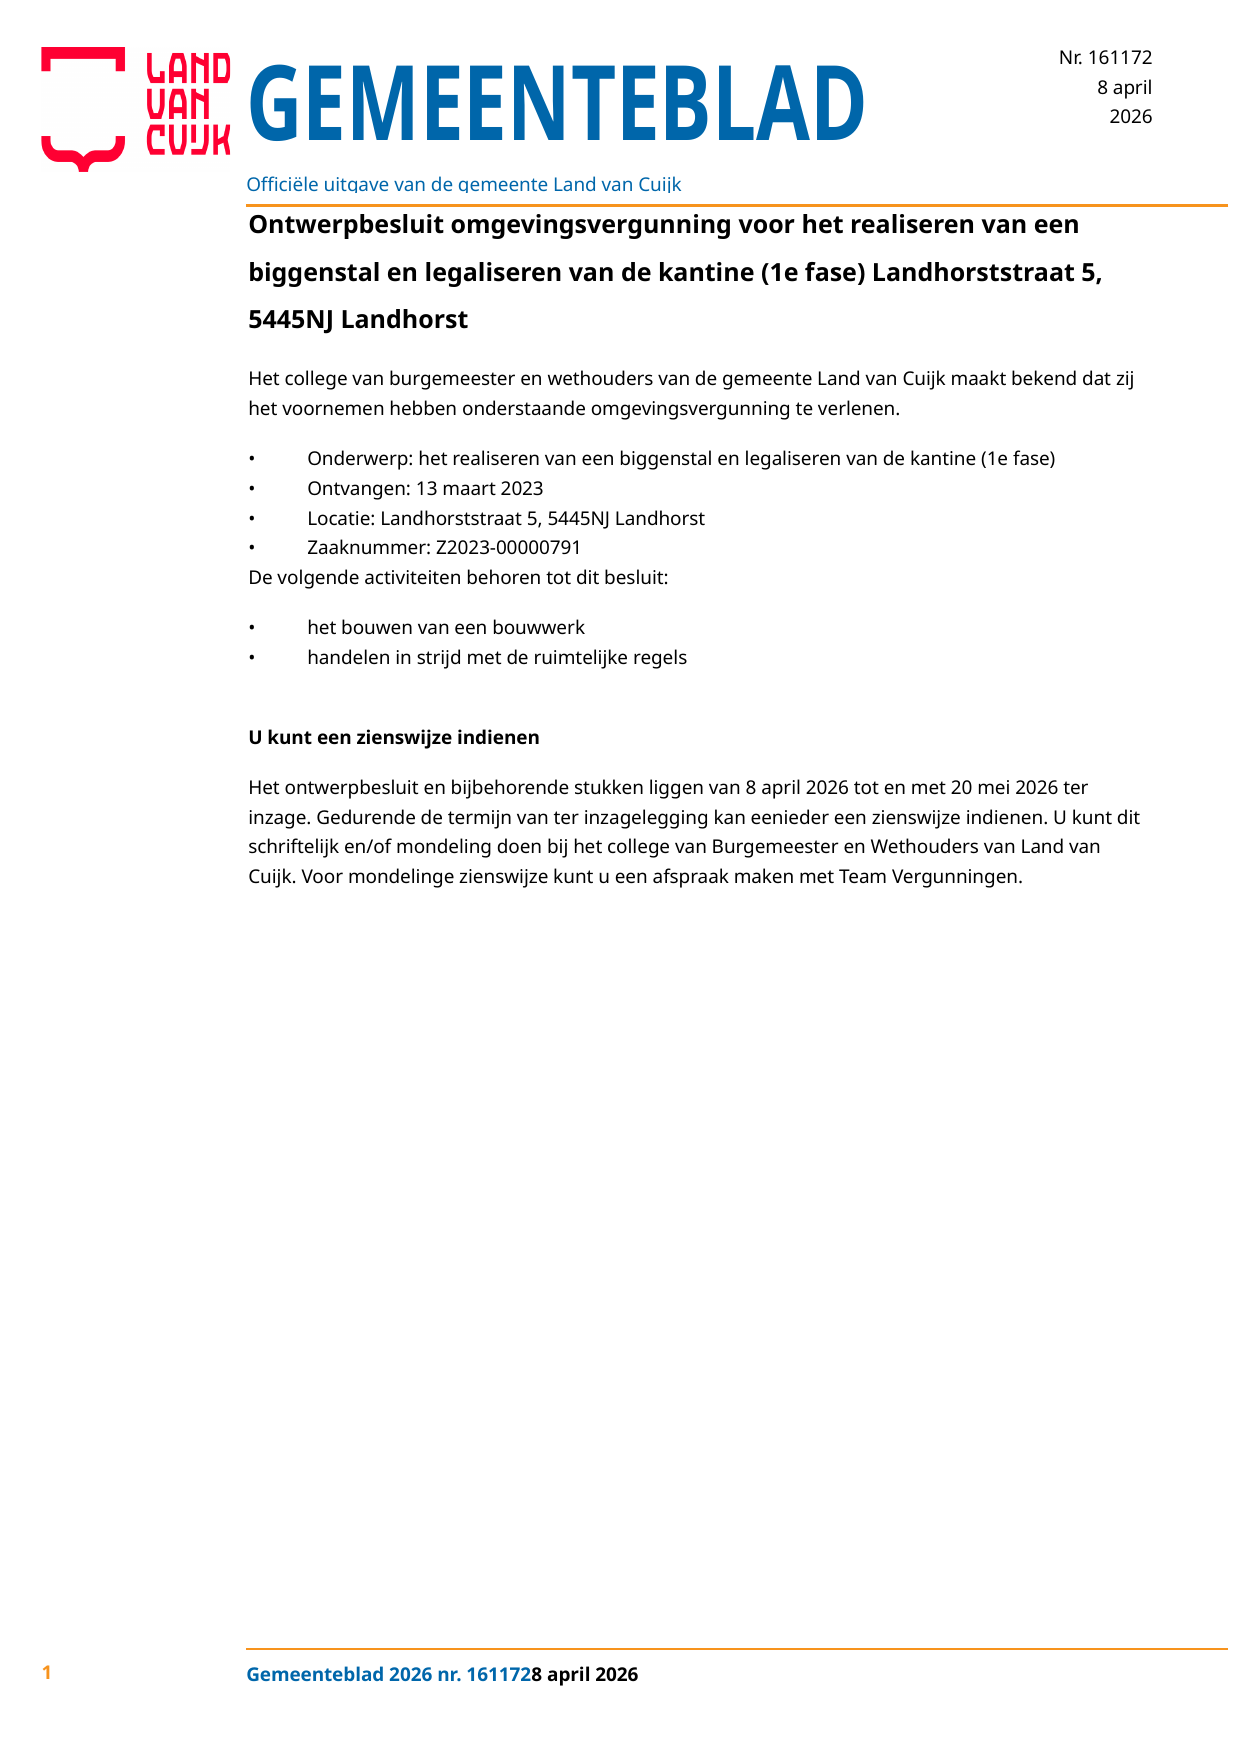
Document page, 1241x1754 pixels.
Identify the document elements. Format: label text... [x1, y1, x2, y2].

list Zaaknummer: Z2023-00000791 [248, 534, 1152, 560]
list Ontvangen: 13 maart 2023 [248, 475, 1152, 501]
list handelen in strijd met de ruimtelijke regels [248, 644, 1152, 669]
text U kunt een zienswijze indienen [248, 724, 1152, 749]
list Onderwerp: het realiseren van een biggenstal en legaliseren van de kantine (1e fase) [248, 446, 1152, 471]
text Het ontwerpbesluit en bijbehorende stukken liggen van 8 april 2026 tot en met 20 mei 2026 ter inzage. Gedurende de termijn van ter inzagelegging kan eenieder een zienswijze indienen. U kunt dit schriftelijk en/of mondeling doen bij het college van Burgemeester en Wethouders van Land van Cuijk. Voor mondelinge zienswijze kunt u een afspraak maken met Team Vergunningen. [248, 774, 1152, 889]
list Locatie: Landhorststraat 5, 5445NJ Landhorst [248, 505, 1152, 530]
text Het college van burgemeester en wethouders van de gemeente Land van Cuijk maakt bekend dat zij het voornemen hebben onderstaande omgevingsvergunning te verlenen. [248, 366, 1152, 421]
text De volgende activiteiten behoren tot dit besluit: [248, 564, 1152, 589]
text Ontwerpbesluit omgevingsvergunning voor het realiseren van een biggenstal en legaliseren van de kantine (1e fase) Landhorststraat 5, 5445NJ Landhorst [248, 207, 1152, 336]
list het bouwen van een bouwwerk [248, 614, 1152, 640]
picture [41, 47, 231, 172]
